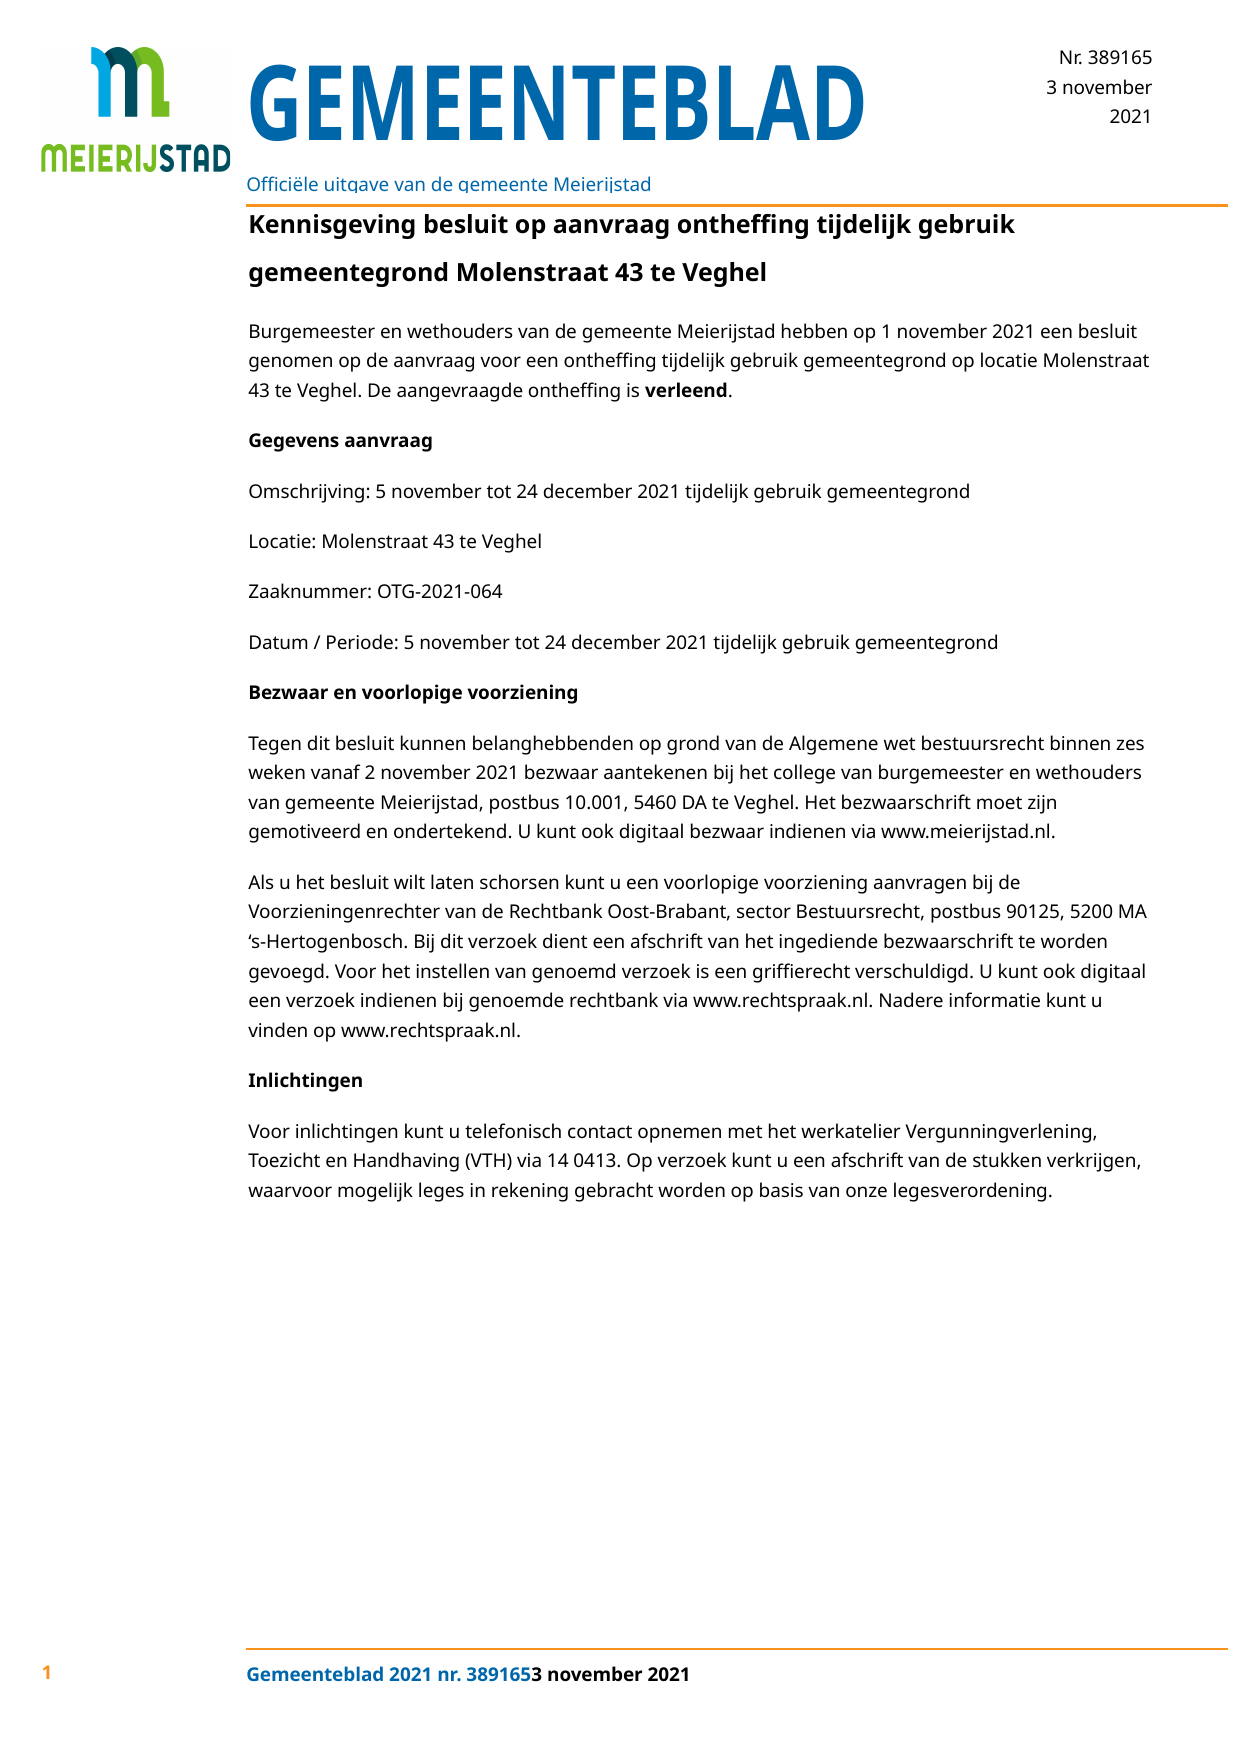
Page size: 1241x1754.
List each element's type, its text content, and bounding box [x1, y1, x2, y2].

text Inlichtingen [248, 1067, 1152, 1093]
text Kennisgeving besluit op aanvraag ontheffing tijdelijk gebruik gemeentegrond Molenstraat 43 te Veghel [248, 207, 1152, 288]
text Datum / Periode: 5 november tot 24 december 2021 tijdelijk gebruik gemeentegrond [248, 629, 1152, 655]
text Tegen dit besluit kunnen belanghebbenden op grond van de Algemene wet bestuursrecht binnen zes weken vanaf 2 november 2021 bezwaar aantekenen bij het college van burgemeester en wethouders van gemeente Meierijstad, postbus 10.001, 5460 DA te Veghel. Het bezwaarschrift moet zijn gemotiveerd en ondertekend. U kunt ook digitaal bezwaar indienen via www.meierijstad.nl. [248, 730, 1152, 844]
text Zaaknummer: OTG-2021-064 [248, 579, 1152, 604]
text Gegevens aanvraag [248, 427, 1152, 453]
text Locatie: Molenstraat 43 te Veghel [248, 528, 1152, 554]
text Als u het besluit wilt laten schorsen kunt u een voorlopige voorziening aanvragen bij de Voorzieningenrechter van de Rechtbank Oost-Brabant, sector Bestuursrecht, postbus 90125, 5200 MA ‘s-Hertogenbosch. Bij dit verzoek dient een afschrift van het ingediende bezwaarschrift te worden gevoegd. Voor het instellen van genoemd verzoek is een griffierecht verschuldigd. U kunt ook digitaal een verzoek indienen bij genoemde rechtbank via www.rechtspraak.nl. Nadere informatie kunt u vinden op www.rechtspraak.nl. [248, 869, 1152, 1043]
picture [41, 47, 231, 172]
text Bezwaar en voorlopige voorziening [248, 679, 1152, 705]
text Omschrijving: 5 november tot 24 december 2021 tijdelijk gebruik gemeentegrond [248, 478, 1152, 504]
text Burgemeester en wethouders van de gemeente Meierijstad hebben op 1 november 2021 een besluit genomen op de aanvraag voor een ontheffing tijdelijk gebruik gemeentegrond op locatie Molenstraat 43 te Veghel. De aangevraagde ontheffing is verleend. [248, 318, 1152, 403]
text Voor inlichtingen kunt u telefonisch contact opnemen met het werkatelier Vergunningverlening, Toezicht en Handhaving (VTH) via 14 0413. Op verzoek kunt u een afschrift van de stukken verkrijgen, waarvoor mogelijk leges in rekening gebracht worden op basis van onze legesverordening. [248, 1118, 1152, 1203]
